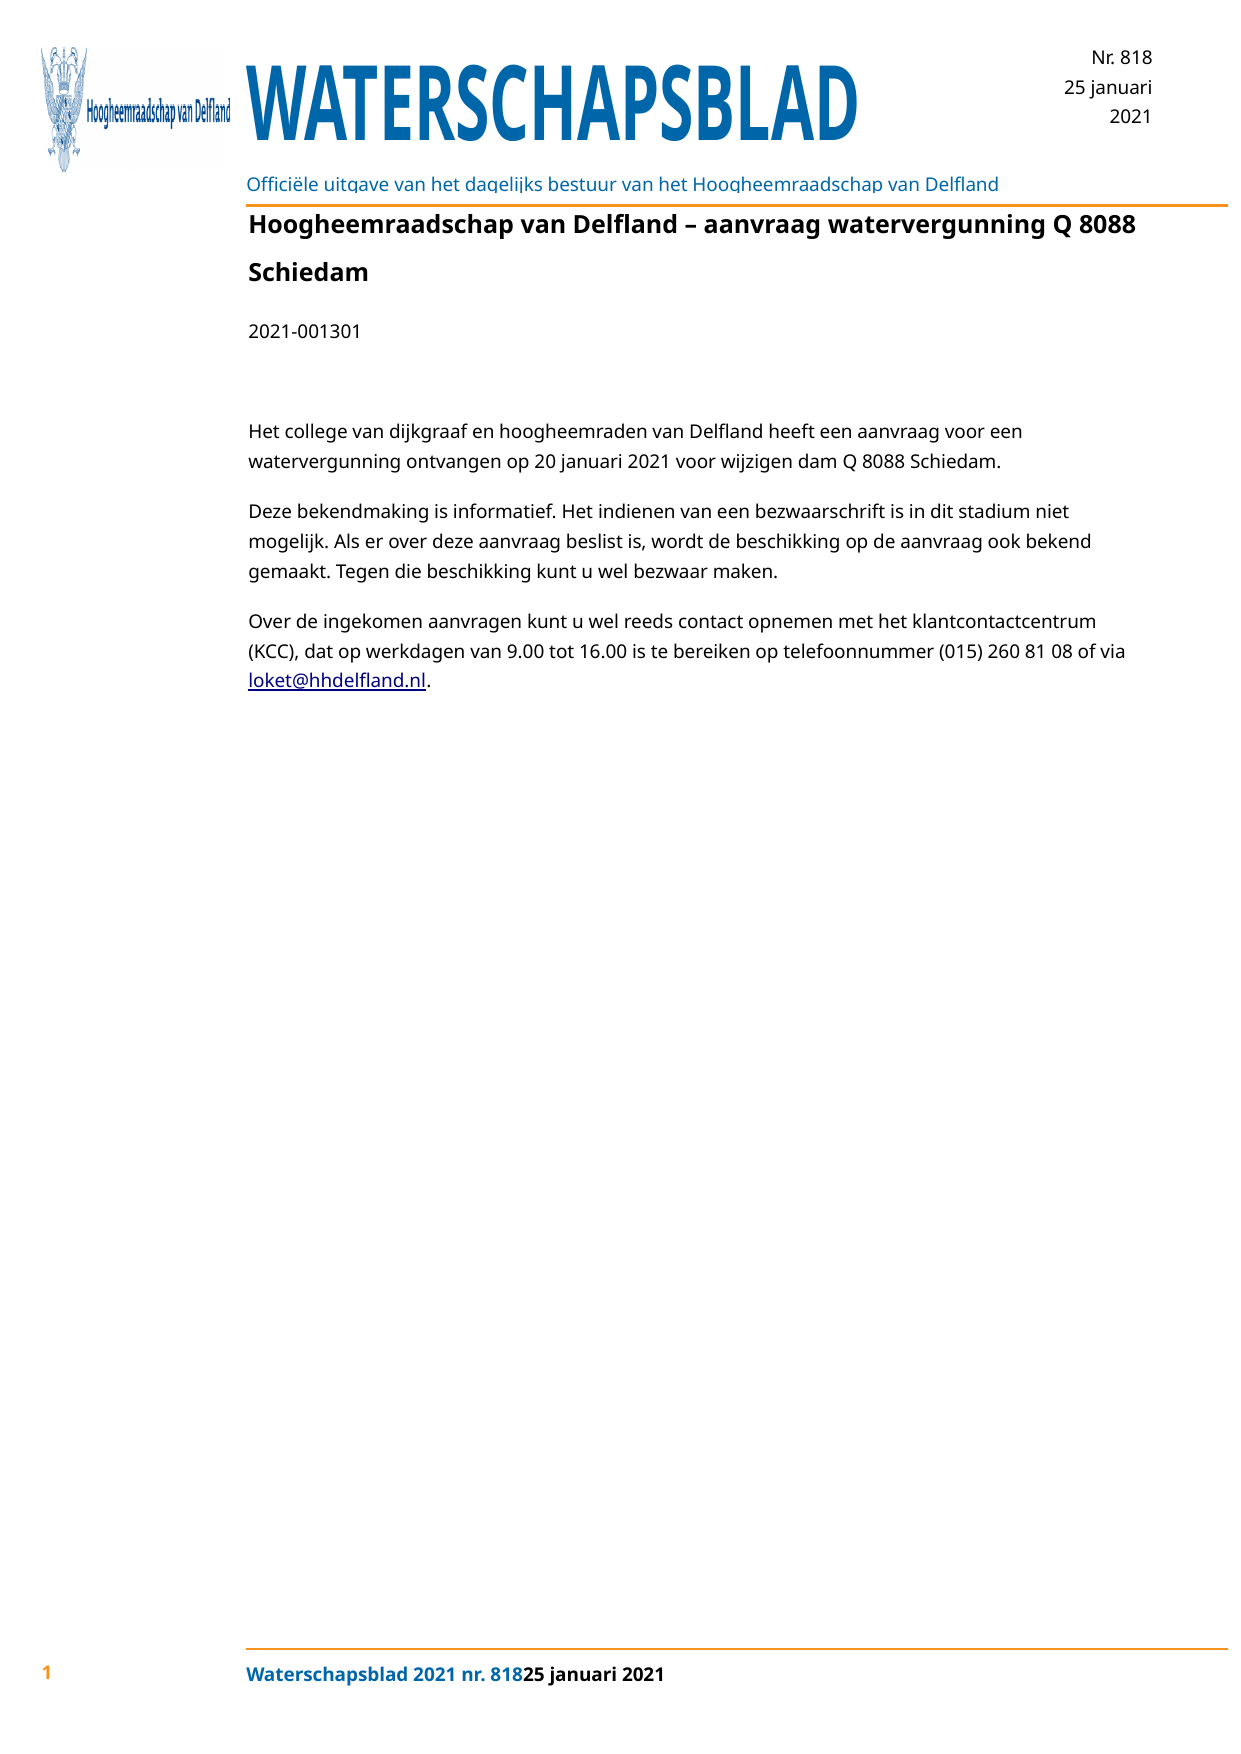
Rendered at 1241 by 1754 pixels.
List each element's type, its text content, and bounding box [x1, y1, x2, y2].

text Hoogheemraadschap van Delfland – aanvraag watervergunning Q 8088 Schiedam [248, 207, 1152, 288]
text Over de ingekomen aanvragen kunt u wel reeds contact opnemen met het klantcontactcentrum (KCC), dat op werkdagen van 9.00 tot 16.00 is te bereiken op telefoonnummer (015) 260 81 08 of via loket@hhdelfland.nl. [248, 608, 1152, 693]
text 2021-001301 [248, 318, 1152, 344]
text Het college van dijkgraaf en hoogheemraden van Delfland heeft een aanvraag voor een watervergunning ontvangen op 20 januari 2021 voor wijzigen dam Q 8088 Schiedam. [248, 419, 1152, 474]
text Deze bekendmaking is informatief. Het indienen van een bezwaarschrift is in dit stadium niet mogelijk. Als er over deze aanvraag beslist is, wordt de beschikking op de aanvraag ook bekend gemaakt. Tegen die beschikking kunt u wel bezwaar maken. [248, 499, 1152, 584]
picture [41, 47, 231, 172]
